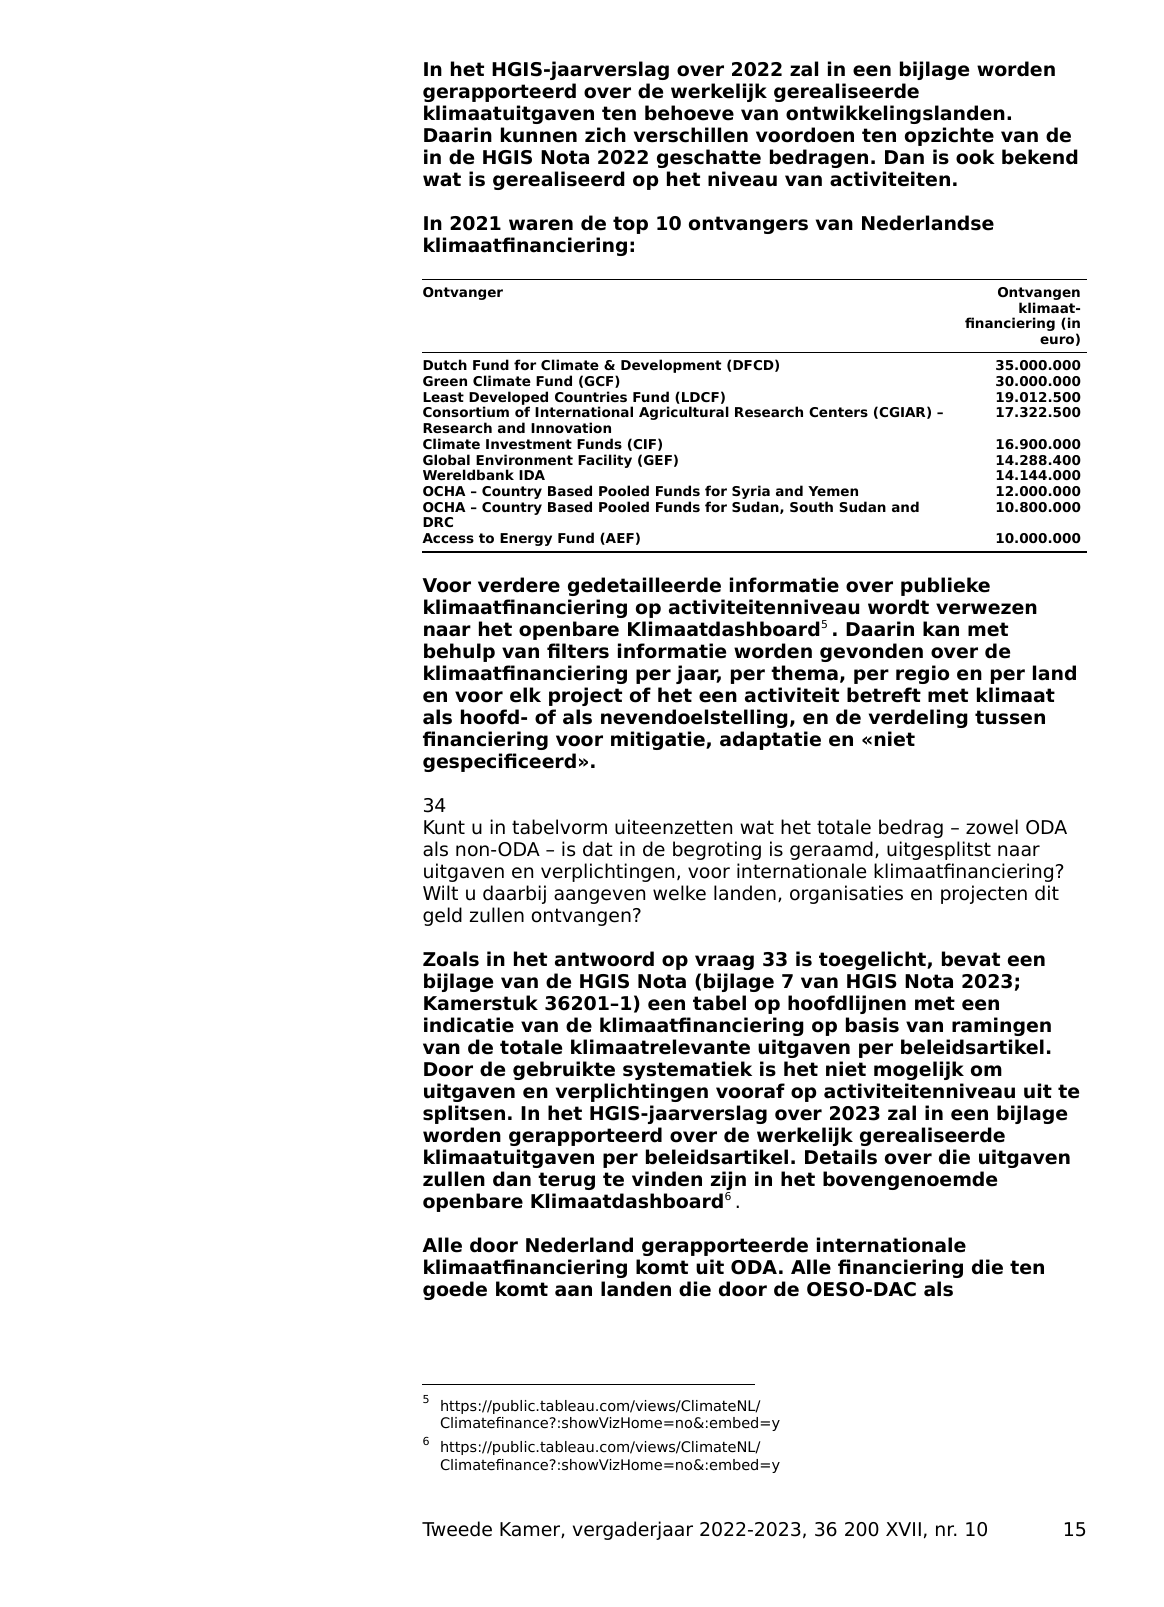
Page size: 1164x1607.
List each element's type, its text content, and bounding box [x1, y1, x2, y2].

text In het HGIS-jaarverslag over 2022 zal in een bijlage worden gerapporteerd over de werkelijk gerealiseerde klimaatuitgaven ten behoeve van ontwikkelingslanden. Daarin kunnen zich verschillen voordoen ten opzichte van de in de HGIS Nota 2022 geschatte bedragen. Dan is ook bekend wat is gerealiseerd op het niveau van activiteiten. [422, 59, 1087, 191]
table_cell 10.000.000 [954, 531, 1087, 551]
table_header Ontvanger [422, 280, 954, 352]
text https://public.tableau.com/views/ClimateNL/Climatefinance?:showVizHome=no&:embed=y [422, 1393, 1087, 1432]
table_cell OCHA – Country Based Pooled Funds for Syria and Yemen [422, 484, 954, 499]
table_cell 10.800.000 [954, 500, 1087, 531]
table_cell Consortium of International Agricultural Research Centers (CGIAR) – Research and Innovation [422, 405, 954, 437]
text 34 [422, 795, 1087, 817]
table_cell 14.144.000 [954, 468, 1087, 484]
table_cell Climate Investment Funds (CIF) [422, 437, 954, 452]
table_cell Global Environment Facility (GEF) [422, 453, 954, 468]
table_cell 35.000.000 [954, 353, 1087, 374]
table_cell 14.288.400 [954, 453, 1087, 468]
table_cell 19.012.500 [954, 390, 1087, 405]
table_cell Access to Energy Fund (AEF) [422, 531, 954, 551]
text Kunt u in tabelvorm uiteenzetten wat het totale bedrag – zowel ODA als non-ODA – is dat in de begroting is geraamd, uitgesplitst naar uitgaven en verplichtingen, voor internationale klimaatfinanciering? Wilt u daarbij aangeven welke landen, organisaties en projecten dit geld zullen ontvangen? [422, 817, 1087, 927]
text Voor verdere gedetailleerde informatie over publieke klimaatfinanciering op activiteitenniveau wordt verwezen naar het openbare Klimaatdashboard. Daarin kan met behulp van filters informatie worden gevonden over de klimaatfinanciering per jaar, per thema, per regio en per land en voor elk project of het een activiteit betreft met klimaat als hoofd- of als nevendoelstelling, en de verdeling tussen financiering voor mitigatie, adaptatie en «niet gespecificeerd». [422, 575, 1087, 772]
table_cell Green Climate Fund (GCF) [422, 374, 954, 389]
table_cell 16.900.000 [954, 437, 1087, 452]
table_cell Wereldbank IDA [422, 468, 954, 484]
table_cell 12.000.000 [954, 484, 1087, 499]
table_cell 17.322.500 [954, 405, 1087, 437]
table_header Ontvangen klimaat-financiering (in euro) [954, 280, 1087, 352]
text In 2021 waren de top 10 ontvangers van Nederlandse klimaatfinanciering: [422, 213, 1087, 257]
text https://public.tableau.com/views/ClimateNL/Climatefinance?:showVizHome=no&:embed=y [422, 1435, 1087, 1474]
text Zoals in het antwoord op vraag 33 is toegelicht, bevat een bijlage van de HGIS Nota (bijlage 7 van HGIS Nota 2023; Kamerstuk 36201–1) een tabel op hoofdlijnen met een indicatie van de klimaatfinanciering op basis van ramingen van de totale klimaatrelevante uitgaven per beleidsartikel. Door de gebruikte systematiek is het niet mogelijk om uitgaven en verplichtingen vooraf op activiteitenniveau uit te splitsen. In het HGIS-jaarverslag over 2023 zal in een bijlage worden gerapporteerd over de werkelijk gerealiseerde klimaatuitgaven per beleidsartikel. Details over die uitgaven zullen dan terug te vinden zijn in het bovengenoemde openbare Klimaatdashboard. [422, 949, 1087, 1212]
table_cell 30.000.000 [954, 374, 1087, 389]
table_cell OCHA – Country Based Pooled Funds for Sudan, South Sudan and DRC [422, 500, 954, 531]
table_cell Least Developed Countries Fund (LDCF) [422, 390, 954, 405]
text Alle door Nederland gerapporteerde internationale klimaatfinanciering komt uit ODA. Alle financiering die ten goede komt aan landen die door de OESO-DAC als [422, 1235, 1087, 1301]
table_cell Dutch Fund for Climate & Development (DFCD) [422, 353, 954, 374]
